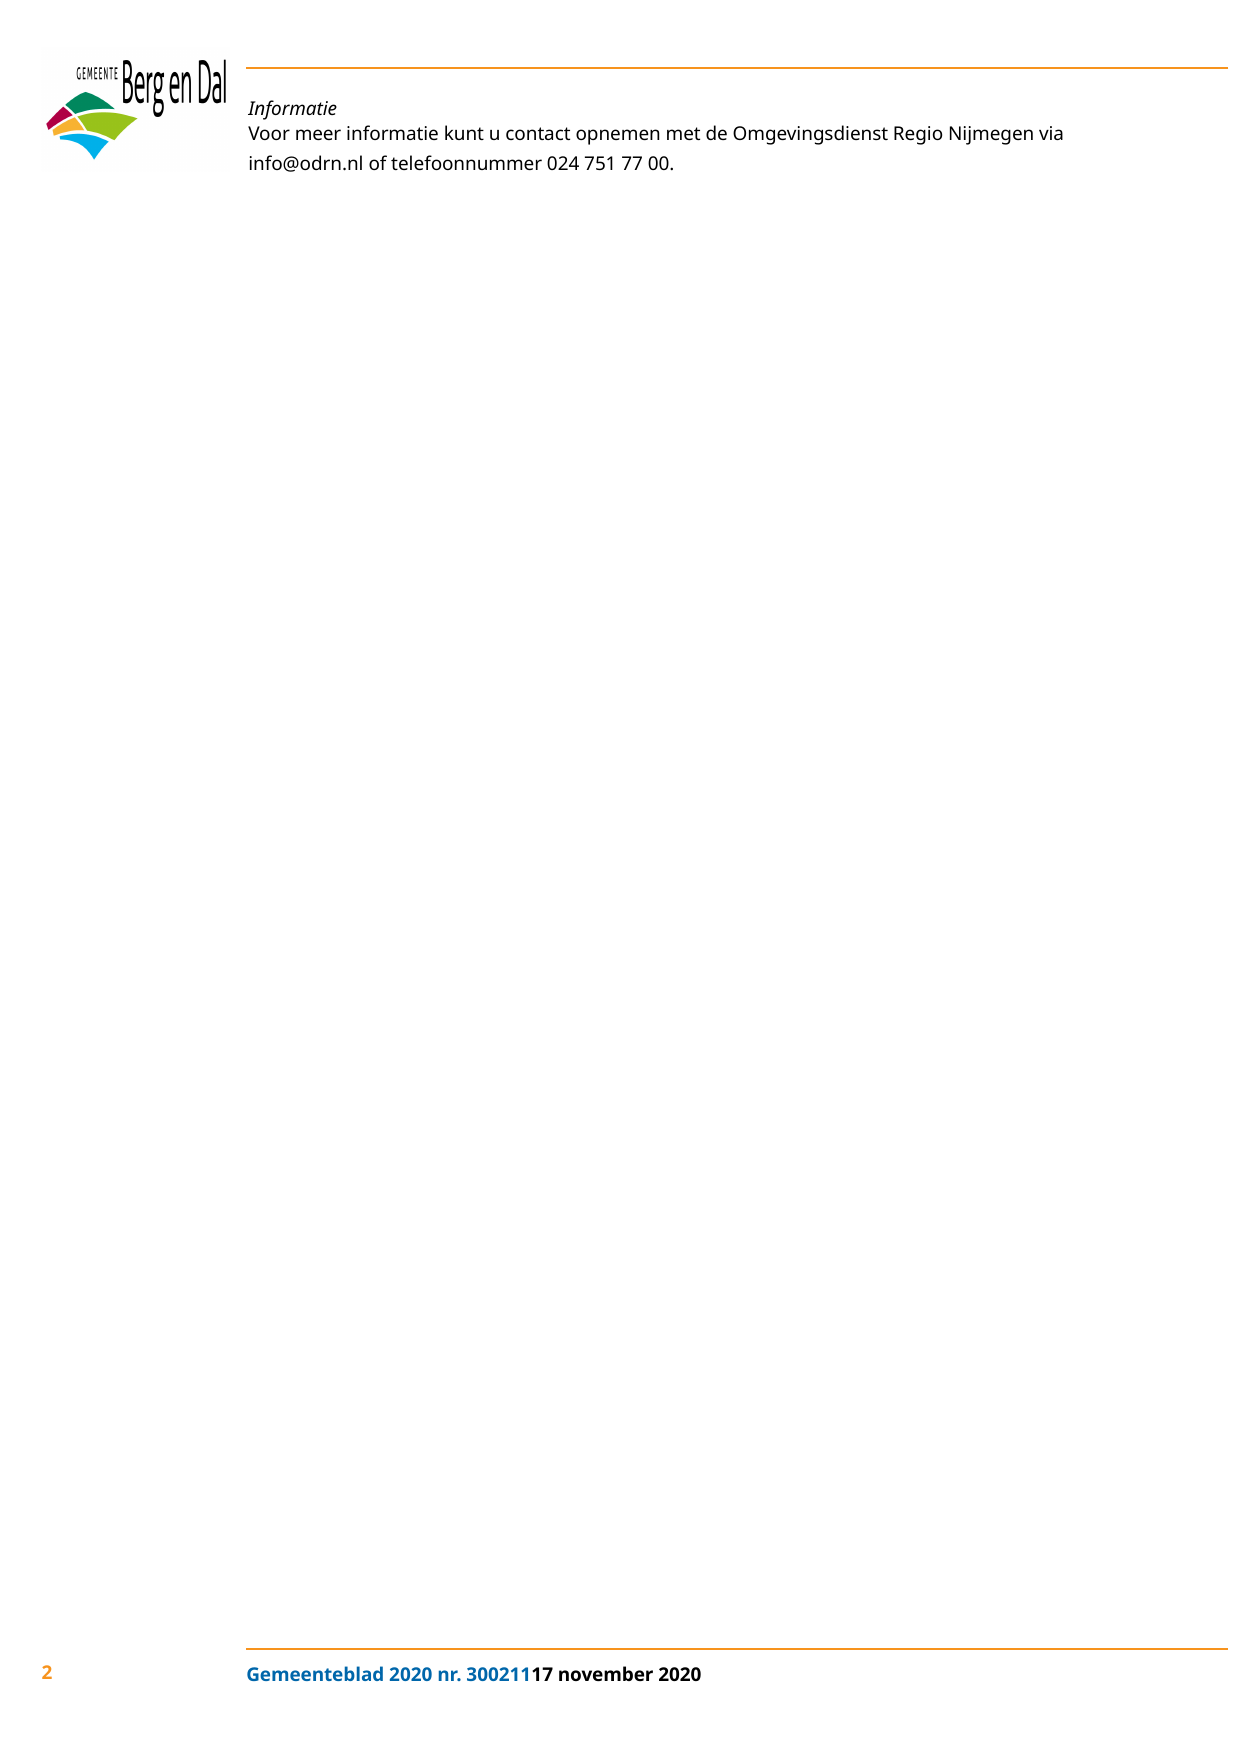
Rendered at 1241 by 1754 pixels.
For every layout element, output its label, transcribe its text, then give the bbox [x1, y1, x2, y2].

text Voor meer informatie kunt u contact opnemen met de Omgevingsdienst Regio Nijmegen via info@odrn.nl of telefoonnummer 024 751 77 00. [248, 121, 1152, 176]
picture [41, 47, 231, 172]
text Informatie [248, 95, 1152, 121]
